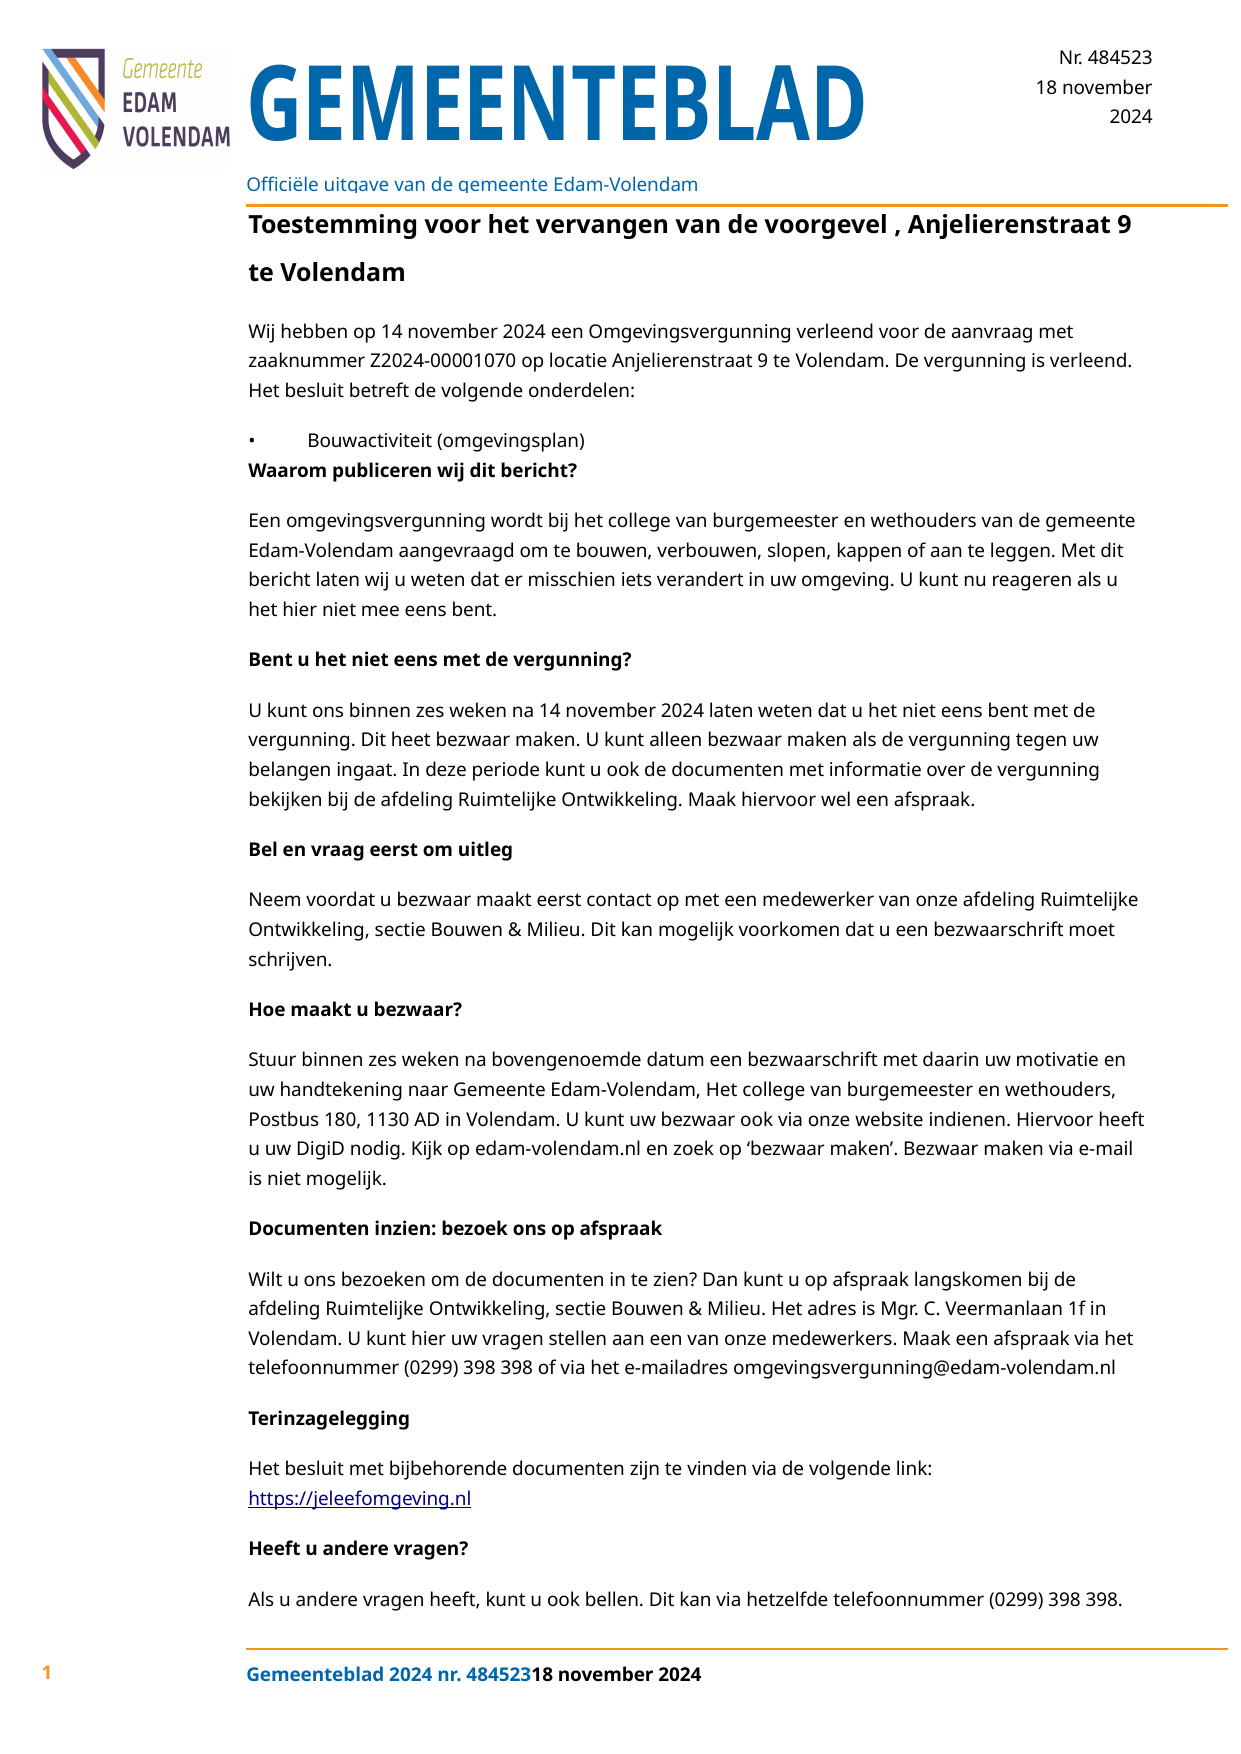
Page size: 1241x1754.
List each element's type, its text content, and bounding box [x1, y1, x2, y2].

text U kunt ons binnen zes weken na 14 november 2024 laten weten dat u het niet eens bent met de vergunning. Dit heet bezwaar maken. U kunt alleen bezwaar maken als de vergunning tegen uw belangen ingaat. In deze periode kunt u ook de documenten met informatie over de vergunning bekijken bij de afdeling Ruimtelijke Ontwikkeling. Maak hiervoor wel een afspraak. [248, 697, 1152, 812]
text Wilt u ons bezoeken om de documenten in te zien? Dan kunt u op afspraak langskomen bij de afdeling Ruimtelijke Ontwikkeling, sectie Bouwen & Milieu. Het adres is Mgr. C. Veermanlaan 1f in Volendam. U kunt hier uw vragen stellen aan een van onze medewerkers. Maak een afspraak via het telefoonnummer (0299) 398 398 of via het e-mailadres omgevingsvergunning@edam-volendam.nl [248, 1266, 1152, 1380]
text Heeft u andere vragen? [248, 1535, 1152, 1561]
text Wij hebben op 14 november 2024 een Omgevingsvergunning verleend voor de aanvraag met zaaknummer Z2024-00001070 op locatie Anjelierenstraat 9 te Volendam. De vergunning is verleend. Het besluit betreft de volgende onderdelen: [248, 318, 1152, 403]
text Als u andere vragen heeft, kunt u ook bellen. Dit kan via hetzelfde telefoonnummer (0299) 398 398. [248, 1586, 1152, 1612]
text Bent u het niet eens met de vergunning? [248, 647, 1152, 672]
text Het besluit met bijbehorende documenten zijn te vinden via de volgende link: https://jeleefomgeving.nl [248, 1455, 1152, 1511]
text Neem voordat u bezwaar maakt eerst contact op met een medewerker van onze afdeling Ruimtelijke Ontwikkeling, sectie Bouwen & Milieu. Dit kan mogelijk voorkomen dat u een bezwaarschrift moet schrijven. [248, 887, 1152, 972]
text Terinzagelegging [248, 1405, 1152, 1431]
text Documenten inzien: bezoek ons op afspraak [248, 1215, 1152, 1241]
text Een omgevingsvergunning wordt bij het college van burgemeester en wethouders van de gemeente Edam-Volendam aangevraagd om te bouwen, verbouwen, slopen, kappen of aan te leggen. Met dit bericht laten wij u weten dat er misschien iets verandert in uw omgeving. U kunt nu reageren als u het hier niet mee eens bent. [248, 507, 1152, 622]
picture [41, 47, 231, 172]
text Stuur binnen zes weken na bovengenoemde datum een bezwaarschrift met daarin uw motivatie en uw handtekening naar Gemeente Edam-Volendam, Het college van burgemeester en wethouders, Postbus 180, 1130 AD in Volendam. U kunt uw bezwaar ook via onze website indienen. Hiervoor heeft u uw DigiD nodig. Kijk op edam-volendam.nl en zoek op ‘bezwaar maken’. Bezwaar maken via e-mail is niet mogelijk. [248, 1047, 1152, 1191]
text Toestemming voor het vervangen van de voorgevel , Anjelierenstraat 9 te Volendam [248, 207, 1152, 288]
text Waarom publiceren wij dit bericht? [248, 457, 1152, 483]
list Bouwactiviteit (omgevingsplan) [248, 427, 1152, 453]
text Hoe maakt u bezwaar? [248, 996, 1152, 1022]
text Bel en vraag eerst om uitleg [248, 836, 1152, 862]
